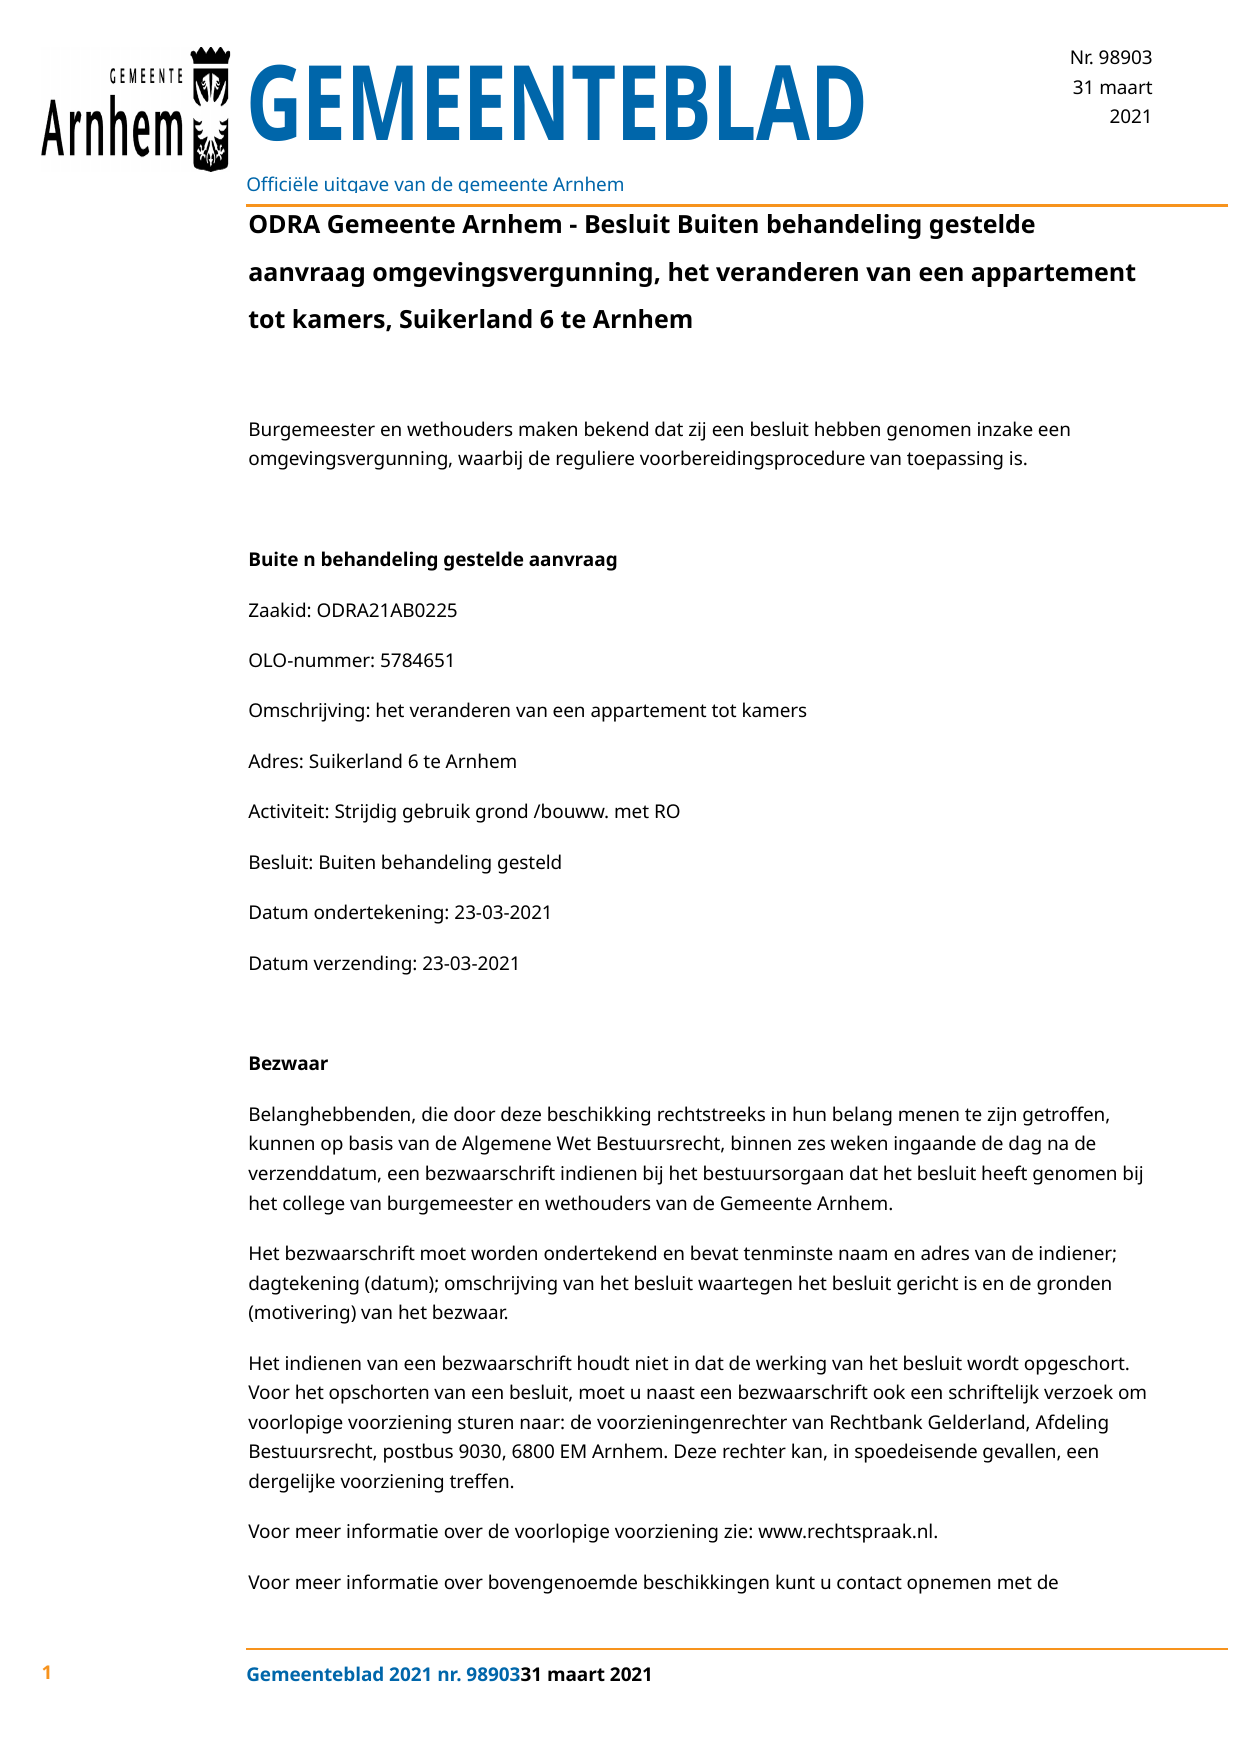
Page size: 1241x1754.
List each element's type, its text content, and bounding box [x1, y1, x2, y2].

picture [41, 47, 231, 172]
text Voor meer informatie over bovengenoemde beschikkingen kunt u contact opnemen met de [248, 1569, 1152, 1594]
text Belanghebbenden, die door deze beschikking rechtstreeks in hun belang menen te zijn getroffen, kunnen op basis van de Algemene Wet Bestuursrecht, binnen zes weken ingaande de dag na de verzenddatum, een bezwaarschrift indienen bij het bestuursorgaan dat het besluit heeft genomen bij het college van burgemeester en wethouders van de Gemeente Arnhem. [248, 1101, 1152, 1215]
text Bezwaar [248, 1051, 1152, 1076]
text Het bezwaarschrift moet worden ondertekend en bevat tenminste naam en adres van de indiener; dagtekening (datum); omschrijving van het besluit waartegen het besluit gericht is en de gronden (motivering) van het bezwaar. [248, 1240, 1152, 1325]
text ODRA Gemeente Arnhem - Besluit Buiten behandeling gestelde aanvraag omgevingsvergunning, het veranderen van een appartement tot kamers, Suikerland 6 te Arnhem [248, 207, 1152, 336]
text Adres: Suikerland 6 te Arnhem [248, 748, 1152, 774]
text Het indienen van een bezwaarschrift houdt niet in dat de werking van het besluit wordt opgeschort. Voor het opschorten van een besluit, moet u naast een bezwaarschrift ook een schriftelijk verzoek om voorlopige voorziening sturen naar: de voorzieningenrechter van Rechtbank Gelderland, Afdeling Bestuursrecht, postbus 9030, 6800 EM Arnhem. Deze rechter kan, in spoedeisende gevallen, een dergelijke voorziening treffen. [248, 1350, 1152, 1494]
text Besluit: Buiten behandeling gesteld [248, 849, 1152, 874]
text Omschrijving: het veranderen van een appartement tot kamers [248, 698, 1152, 723]
text Activiteit: Strijdig gebruik grond /bouww. met RO [248, 798, 1152, 824]
text Zaakid: ODRA21AB0225 [248, 597, 1152, 622]
text Datum ondertekening: 23-03-2021 [248, 899, 1152, 925]
text Buite n behandeling gestelde aanvraag [248, 546, 1152, 572]
text Burgemeester en wethouders maken bekend dat zij een besluit hebben genomen inzake een omgevingsvergunning, waarbij de reguliere voorbereidingsprocedure van toepassing is. [248, 416, 1152, 471]
text Voor meer informatie over de voorlopige voorziening zie: www.rechtspraak.nl. [248, 1518, 1152, 1544]
text OLO-nummer: 5784651 [248, 647, 1152, 673]
text Datum verzending: 23-03-2021 [248, 950, 1152, 975]
